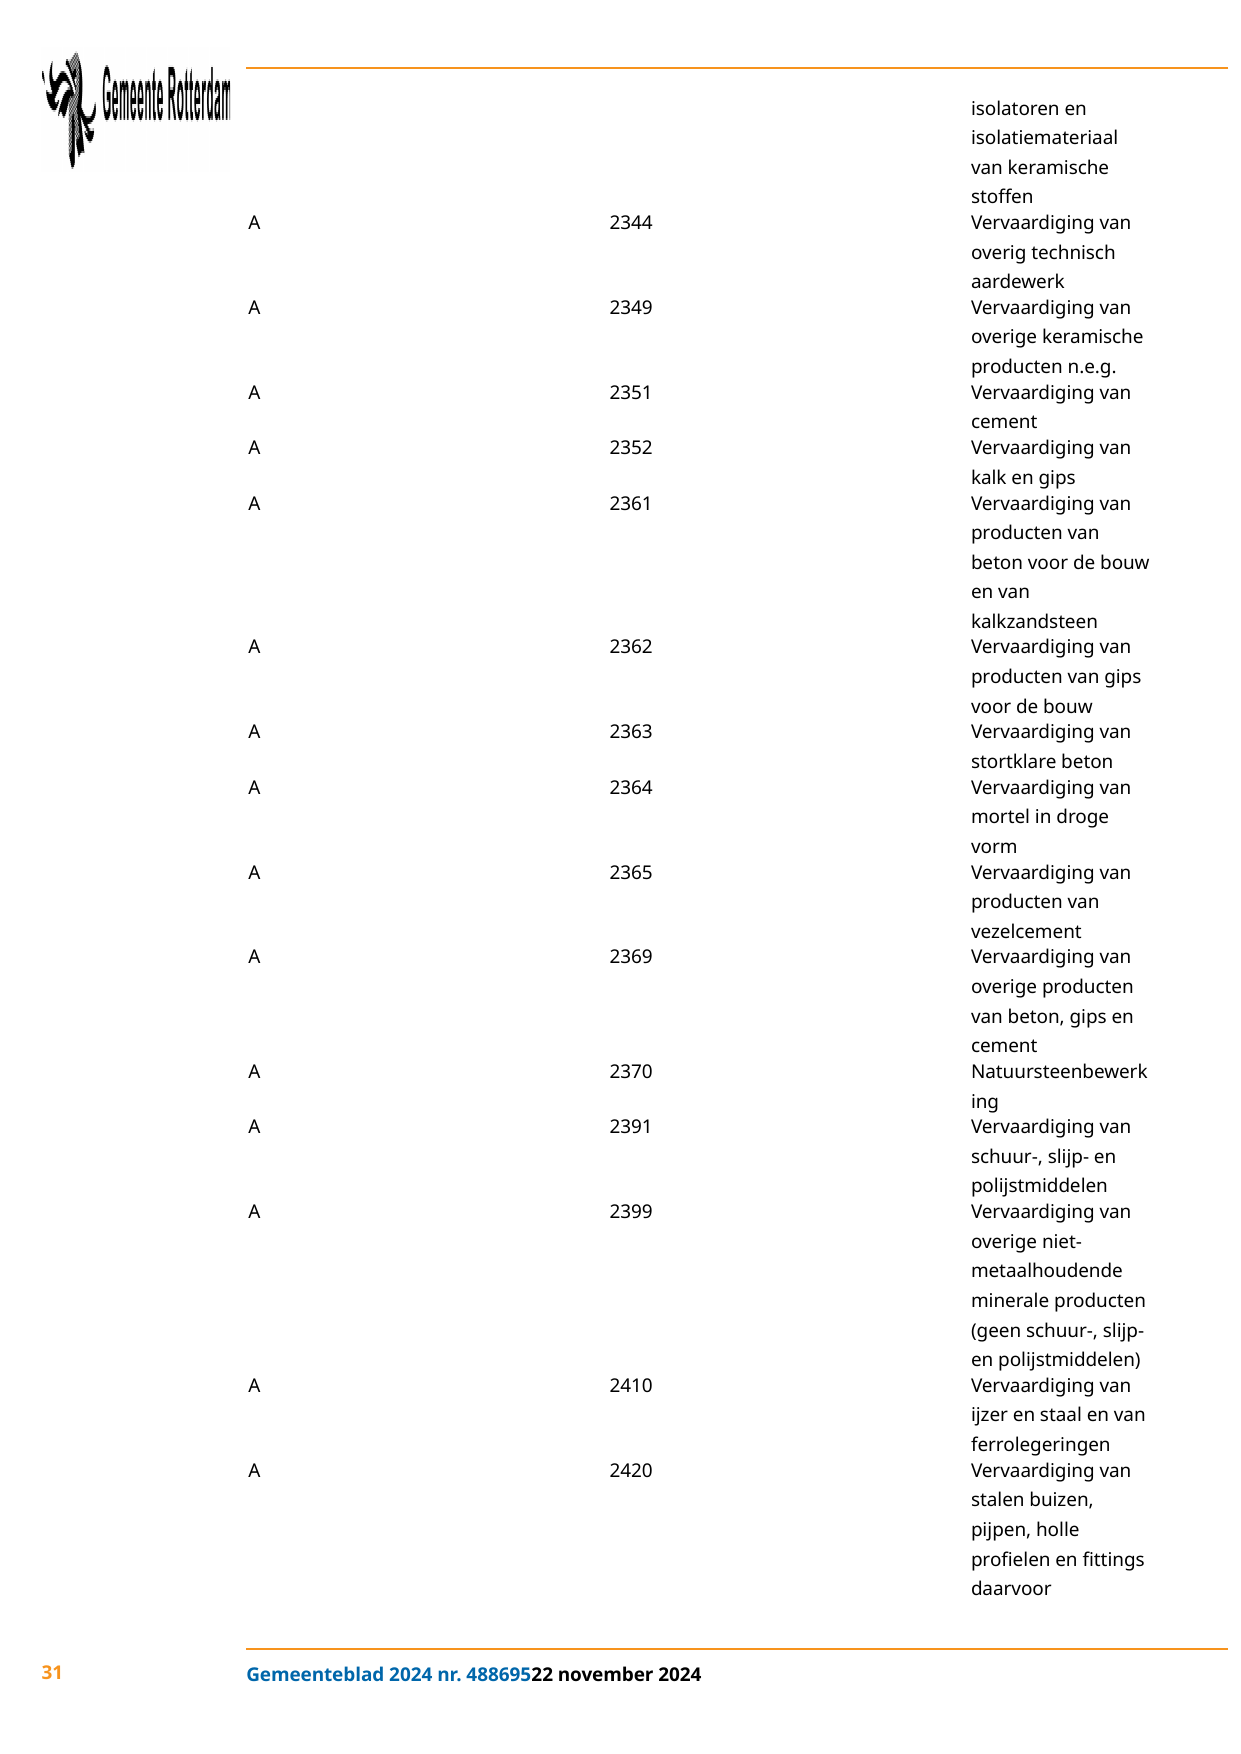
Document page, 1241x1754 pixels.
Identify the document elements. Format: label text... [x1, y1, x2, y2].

table_cell 2370 [609, 1058, 971, 1113]
table_cell 2363 [609, 719, 971, 774]
table_cell A [248, 719, 609, 774]
table_cell Vervaardiging van producten van beton voor de bouw en van kalkzandsteen [971, 490, 1152, 634]
table_cell Vervaardiging van overig technisch aardewerk [971, 209, 1152, 294]
table_cell Vervaardiging van ijzer en staal en van ferrolegeringen [971, 1372, 1152, 1457]
table_cell A [248, 944, 609, 1058]
table_cell A [248, 1457, 609, 1601]
table_cell 2349 [609, 294, 971, 379]
table_cell Vervaardiging van producten van vezelcement [971, 859, 1152, 944]
table_cell Vervaardiging van overige keramische producten n.e.g. [971, 294, 1152, 379]
table_cell 2391 [609, 1114, 971, 1198]
table_cell Vervaardiging van cement [971, 379, 1152, 434]
table_cell [248, 95, 609, 209]
table_cell A [248, 294, 609, 379]
table_cell 2399 [609, 1199, 971, 1372]
table_cell 2344 [609, 209, 971, 294]
table_cell isolatoren en isolatiemateriaal van keramische stoffen [971, 95, 1152, 209]
table_cell 2420 [609, 1457, 971, 1601]
table_cell A [248, 1114, 609, 1198]
table_cell Vervaardiging van producten van gips voor de bouw [971, 634, 1152, 719]
table_cell Vervaardiging van overige producten van beton, gips en cement [971, 944, 1152, 1058]
table_cell 2410 [609, 1372, 971, 1457]
picture [41, 47, 231, 172]
table_cell A [248, 490, 609, 634]
table_cell A [248, 434, 609, 490]
table_cell 2362 [609, 634, 971, 719]
table_cell A [248, 859, 609, 944]
table_cell A [248, 1199, 609, 1372]
table_cell A [248, 209, 609, 294]
table_cell 2361 [609, 490, 971, 634]
table_cell A [248, 774, 609, 859]
table_cell A [248, 1058, 609, 1113]
table_cell A [248, 379, 609, 434]
table_cell A [248, 634, 609, 719]
table_cell Vervaardiging van mortel in droge vorm [971, 774, 1152, 859]
table_cell 2369 [609, 944, 971, 1058]
table_cell 2364 [609, 774, 971, 859]
table_cell 2351 [609, 379, 971, 434]
table_cell A [248, 1372, 609, 1457]
table_cell Vervaardiging van kalk en gips [971, 434, 1152, 490]
table_cell [609, 95, 971, 209]
table_cell Vervaardiging van stortklare beton [971, 719, 1152, 774]
table_cell Vervaardiging van stalen buizen, pijpen, holle profielen en fittings daarvoor [971, 1457, 1152, 1601]
table_cell 2365 [609, 859, 971, 944]
table_cell 2352 [609, 434, 971, 490]
table_cell Vervaardiging van overige niet-metaalhoudende minerale producten (geen schuur-, slijp- en polijstmiddelen) [971, 1199, 1152, 1372]
table_cell Vervaardiging van schuur-, slijp- en polijstmiddelen [971, 1114, 1152, 1198]
table_cell Natuursteenbewerking [971, 1058, 1152, 1113]
